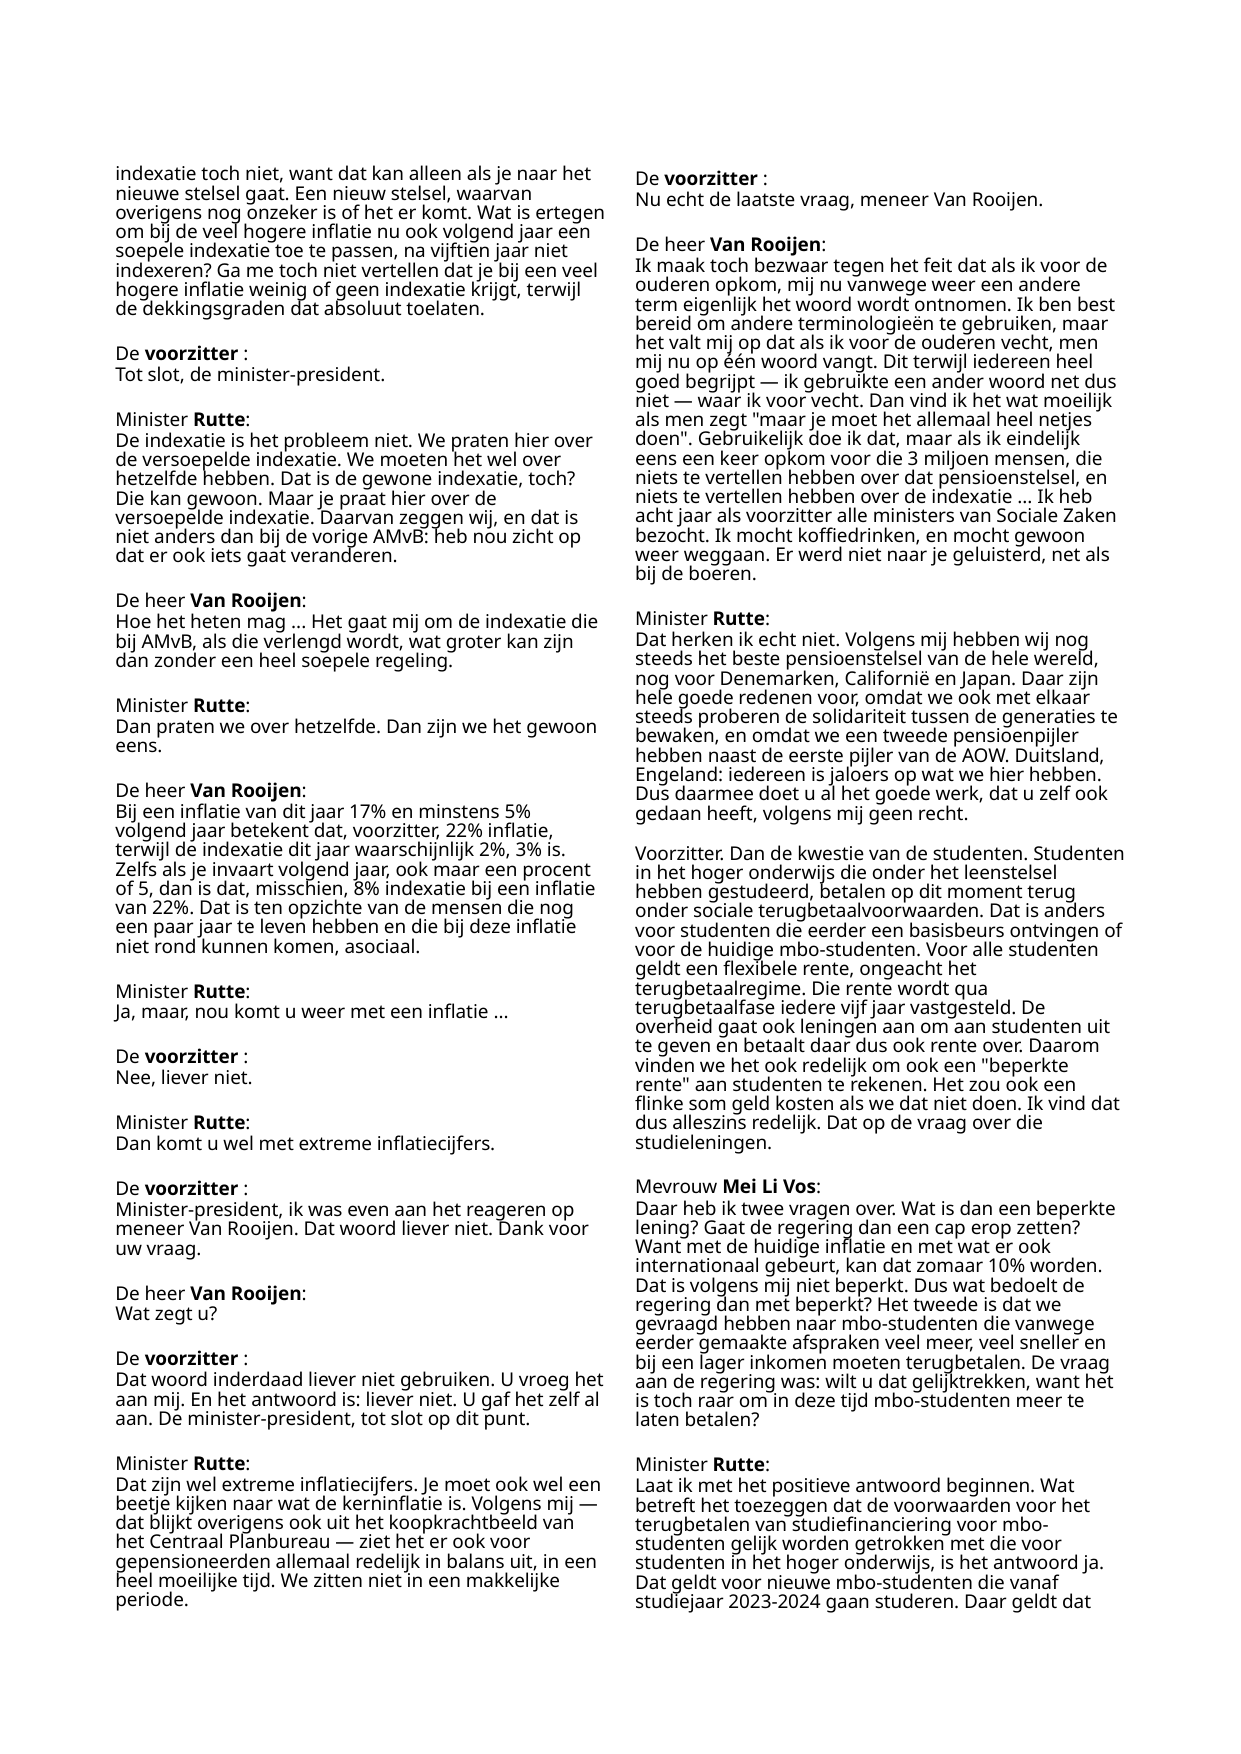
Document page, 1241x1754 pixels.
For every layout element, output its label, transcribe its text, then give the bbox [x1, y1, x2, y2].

text Daar heb ik twee vragen over. Wat is dan een beperkte lening? Gaat de regering dan een cap erop zetten? Want met de huidige inflatie en met wat er ook internationaal gebeurt, kan dat zomaar 10% worden. Dat is volgens mij niet beperkt. Dus wat bedoelt de regering dan met beperkt? Het tweede is dat we gevraagd hebben naar mbo-studenten die vanwege eerder gemaakte afspraken veel meer, veel sneller en bij een lager inkomen moeten terugbetalen. De vraag aan de regering was: wilt u dat gelijktrekken, want het is toch raar om in deze tijd mbo-studenten meer te laten betalen? [635, 1199, 1125, 1431]
text Minister-president, ik was even aan het reageren op meneer Van Rooijen. Dat woord liever niet. Dank voor uw vraag. [115, 1201, 605, 1259]
text Dat herken ik echt niet. Volgens mij hebben wij nog steeds het beste pensioenstelsel van de hele wereld, nog voor Denemarken, Californië en Japan. Daar zijn hele goede redenen voor, omdat we ook met elkaar steeds proberen de solidariteit tussen de generaties te bewaken, en omdat we een tweede pensioenpijler hebben naast de eerste pijler van de AOW. Duitsland, Engeland: iedereen is jaloers op wat we hier hebben. Dus daarmee doet u al het goede werk, dat u zelf ook gedaan heeft, volgens mij geen recht. [635, 631, 1125, 824]
text Minister Rutte: [115, 1109, 605, 1135]
text Ja, maar, nou komt u weer met een inflatie ... [115, 1003, 605, 1023]
text Nee, liever niet. [115, 1069, 605, 1089]
text Hoe het heten mag ... Het gaat mij om de indexatie die bij AMvB, als die verlengd wordt, wat groter kan zijn dan zonder een heel soepele regeling. [115, 613, 605, 671]
text Nu echt de laatste vraag, meneer Van Rooijen. [635, 191, 1125, 210]
text Ik maak toch bezwaar tegen het feit dat als ik voor de ouderen opkom, mij nu vanwege weer een andere term eigenlijk het woord wordt ontnomen. Ik ben best bereid om andere terminologieën te gebruiken, maar het valt mij op dat als ik voor de ouderen vecht, men mij nu op één woord vangt. Dit terwijl iedereen heel goed begrijpt — ik gebruikte een ander woord net dus niet — waar ik voor vecht. Dan vind ik het wat moeilijk als men zegt "maar je moet het allemaal heel netjes doen". Gebruikelijk doe ik dat, maar als ik eindelijk eens een keer opkom voor die 3 miljoen mensen, die niets te vertellen hebben over dat pensioenstelsel, en niets te vertellen hebben over de indexatie ... Ik heb acht jaar als voorzitter alle ministers van Sociale Zaken bezocht. Ik mocht koffiedrinken, en mocht gewoon weer weggaan. Er werd niet naar je geluisterd, net als bij de boeren. [635, 257, 1125, 584]
text Dan komt u wel met extreme inflatiecijfers. [115, 1135, 605, 1154]
text Dat zijn wel extreme inflatiecijfers. Je moet ook wel een beetje kijken naar wat de kerninflatie is. Volgens mij — dat blijkt overigens ook uit het koopkrachtbeeld van het Centraal Planbureau — ziet het er ook voor gepensioneerden allemaal redelijk in balans uit, in een heel moeilijke tijd. We zitten niet in een makkelijke periode. [115, 1476, 605, 1611]
text Bij een inflatie van dit jaar 17% en minstens 5% volgend jaar betekent dat, voorzitter, 22% inflatie, terwijl de indexatie dit jaar waarschijnlijk 2%, 3% is. Zelfs als je invaart volgend jaar, ook maar een procent of 5, dan is dat, misschien, 8% indexatie bij een inflatie van 22%. Dat is ten opzichte van de mensen die nog een paar jaar te leven hebben en die bij deze inflatie niet rond kunnen komen, asociaal. [115, 803, 605, 957]
text Minister Rutte: [115, 1450, 605, 1476]
text De voorzitter : [115, 1044, 605, 1069]
text Minister Rutte: [115, 978, 605, 1003]
text Wat zegt u? [115, 1305, 605, 1325]
text De voorzitter : [115, 1346, 605, 1371]
text Voorzitter. Dan de kwestie van de studenten. Studenten in het hoger onderwijs die onder het leenstelsel hebben gestudeerd, betalen op dit moment terug onder sociale terugbetaalvoorwaarden. Dat is anders voor studenten die eerder een basisbeurs ontvingen of voor de huidige mbo-studenten. Voor alle studenten geldt een flexibele rente, ongeacht het terugbetaalregime. Die rente wordt qua terugbetaalfase iedere vijf jaar vastgesteld. De overheid gaat ook leningen aan om aan studenten uit te geven en betaalt daar dus ook rente over. Daarom vinden we het ook redelijk om ook een "beperkte rente" aan studenten te rekenen. Het zou ook een flinke som geld kosten als we dat niet doen. Ik vind dat dus alleszins redelijk. Dat op de vraag over die studieleningen. [635, 844, 1125, 1153]
text De heer Van Rooijen: [635, 231, 1125, 257]
text indexatie toch niet, want dat kan alleen als je naar het nieuwe stelsel gaat. Een nieuw stelsel, waarvan overigens nog onzeker is of het er komt. Wat is ertegen om bij de veel hogere inflatie nu ook volgend jaar een soepele indexatie toe te passen, na vijftien jaar niet indexeren? Ga me toch niet vertellen dat je bij een veel hogere inflatie weinig of geen indexatie krijgt, terwijl de dekkingsgraden dat absoluut toelaten. [115, 165, 605, 319]
text De indexatie is het probleem niet. We praten hier over de versoepelde indexatie. We moeten het wel over hetzelfde hebben. Dat is de gewone indexatie, toch? Die kan gewoon. Maar je praat hier over de versoepelde indexatie. Daarvan zeggen wij, en dat is niet anders dan bij de vorige AMvB: heb nou zicht op dat er ook iets gaat veranderen. [115, 432, 605, 567]
text Tot slot, de minister-president. [115, 366, 605, 385]
text Dan praten we over hetzelfde. Dan zijn we het gewoon eens. [115, 718, 605, 756]
text Dat woord inderdaad liever niet gebruiken. U vroeg het aan mij. En het antwoord is: liever niet. U gaf het zelf al aan. De minister-president, tot slot op dit punt. [115, 1371, 605, 1429]
text Minister Rutte: [115, 406, 605, 432]
text De voorzitter : [115, 1175, 605, 1201]
text De heer Van Rooijen: [115, 588, 605, 613]
text Minister Rutte: [115, 692, 605, 718]
text De voorzitter : [115, 340, 605, 366]
text De voorzitter : [635, 165, 1125, 191]
text Mevrouw Mei Li Vos: [635, 1174, 1125, 1199]
text De heer Van Rooijen: [115, 777, 605, 803]
text Minister Rutte: [635, 1452, 1125, 1477]
text De heer Van Rooijen: [115, 1280, 605, 1305]
text Laat ik met het positieve antwoord beginnen. Wat betreft het toezeggen dat de voorwaarden voor het terugbetalen van studiefinanciering voor mbo-studenten gelijk worden getrokken met die voor studenten in het hoger onderwijs, is het antwoord ja. Dat geldt voor nieuwe mbo-studenten die vanaf studiejaar 2023-2024 gaan studeren. Daar geldt dat [635, 1477, 1125, 1612]
text Minister Rutte: [635, 605, 1125, 631]
